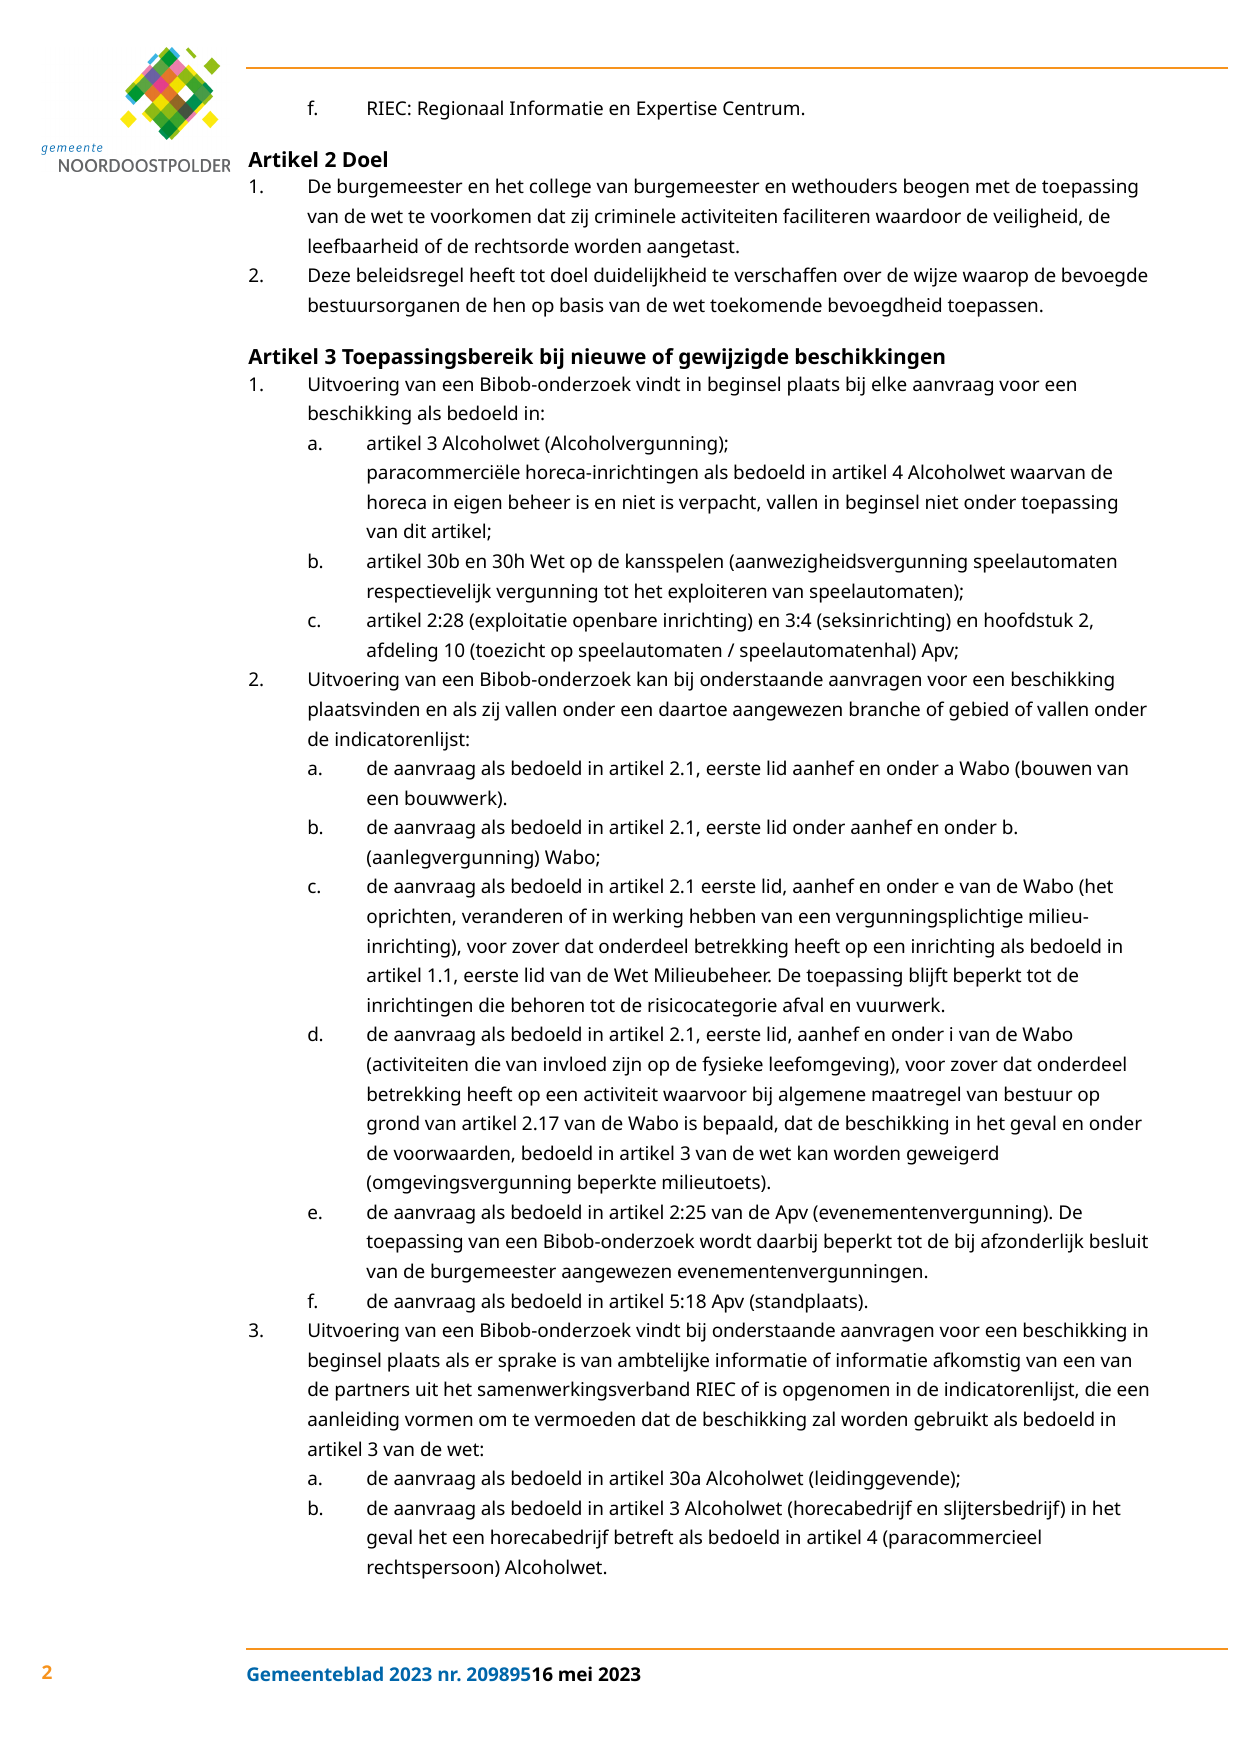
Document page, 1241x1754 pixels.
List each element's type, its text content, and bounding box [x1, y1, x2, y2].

text Artikel 3 Toepassingsbereik bij nieuwe of gewijzigde beschikkingen [248, 342, 1152, 371]
list Deze beleidsregel heeft tot doel duidelijkheid te verschaffen over de wijze waarop de bevoegde bestuursorganen de hen op basis van de wet toekomende bevoegdheid toepassen. [248, 262, 1152, 318]
list artikel 3 Alcoholwet (Alcoholvergunning); [307, 430, 1152, 456]
list RIEC: Regionaal Informatie en Expertise Centrum. [307, 95, 1152, 121]
text Artikel 2 Doel [248, 145, 1152, 174]
list De burgemeester en het college van burgemeester en wethouders beogen met de toepassing van de wet te voorkomen dat zij criminele activiteiten faciliteren waardoor de veiligheid, de leefbaarheid of de rechtsorde worden aangetast. [248, 174, 1152, 258]
list de aanvraag als bedoeld in artikel 2:25 van de Apv (evenementenvergunning). De toepassing van een Bibob-onderzoek wordt daarbij beperkt tot de bij afzonderlijk besluit van de burgemeester aangewezen evenementenvergunningen. [307, 1199, 1152, 1284]
list de aanvraag als bedoeld in artikel 2.1, eerste lid, aanhef en onder i van de Wabo (activiteiten die van invloed zijn op de fysieke leefomgeving), voor zover dat onderdeel betrekking heeft op een activiteit waarvoor bij algemene maatregel van bestuur op grond van artikel 2.17 van de Wabo is bepaald, dat de beschikking in het geval en onder de voorwaarden, bedoeld in artikel 3 van de wet kan worden geweigerd (omgevingsvergunning beperkte milieutoets). [307, 1022, 1152, 1195]
list de aanvraag als bedoeld in artikel 5:18 Apv (standplaats). [307, 1288, 1152, 1314]
list Uitvoering van een Bibob-onderzoek vindt bij onderstaande aanvragen voor een beschikking in beginsel plaats als er sprake is van ambtelijke informatie of informatie afkomstig van een van de partners uit het samenwerkingsverband RIEC of is opgenomen in de indicatorenlijst, die een aanleiding vormen om te vermoeden dat de beschikking zal worden gebruikt als bedoeld in artikel 3 van de wet: [248, 1317, 1152, 1462]
list de aanvraag als bedoeld in artikel 2.1 eerste lid, aanhef en onder e van de Wabo (het oprichten, veranderen of in werking hebben van een vergunningsplichtige milieu-inrichting), voor zover dat onderdeel betrekking heeft op een inrichting als bedoeld in artikel 1.1, eerste lid van de Wet Milieubeheer. De toepassing blijft beperkt tot de inrichtingen die behoren tot de risicocategorie afval en vuurwerk. [307, 874, 1152, 1018]
picture [41, 47, 231, 172]
list artikel 30b en 30h Wet op de kansspelen (aanwezigheidsvergunning speelautomaten respectievelijk vergunning tot het exploiteren van speelautomaten); [307, 548, 1152, 604]
list de aanvraag als bedoeld in artikel 2.1, eerste lid onder aanhef en onder b. (aanlegvergunning) Wabo; [307, 814, 1152, 870]
list Uitvoering van een Bibob-onderzoek vindt in beginsel plaats bij elke aanvraag voor een beschikking als bedoeld in: [248, 371, 1152, 426]
list de aanvraag als bedoeld in artikel 3 Alcoholwet (horecabedrijf en slijtersbedrijf) in het geval het een horecabedrijf betreft als bedoeld in artikel 4 (paracommercieel rechtspersoon) Alcoholwet. [307, 1495, 1152, 1580]
list paracommerciële horeca-inrichtingen als bedoeld in artikel 4 Alcoholwet waarvan de horeca in eigen beheer is en niet is verpacht, vallen in beginsel niet onder toepassing van dit artikel; [307, 459, 1152, 544]
list Uitvoering van een Bibob-onderzoek kan bij onderstaande aanvragen voor een beschikking plaatsvinden en als zij vallen onder een daartoe aangewezen branche of gebied of vallen onder de indicatorenlijst: [248, 667, 1152, 752]
list de aanvraag als bedoeld in artikel 2.1, eerste lid aanhef en onder a Wabo (bouwen van een bouwwerk). [307, 755, 1152, 811]
list de aanvraag als bedoeld in artikel 30a Alcoholwet (leidinggevende); [307, 1465, 1152, 1491]
list artikel 2:28 (exploitatie openbare inrichting) en 3:4 (seksinrichting) en hoofdstuk 2, afdeling 10 (toezicht op speelautomaten / speelautomatenhal) Apv; [307, 607, 1152, 663]
